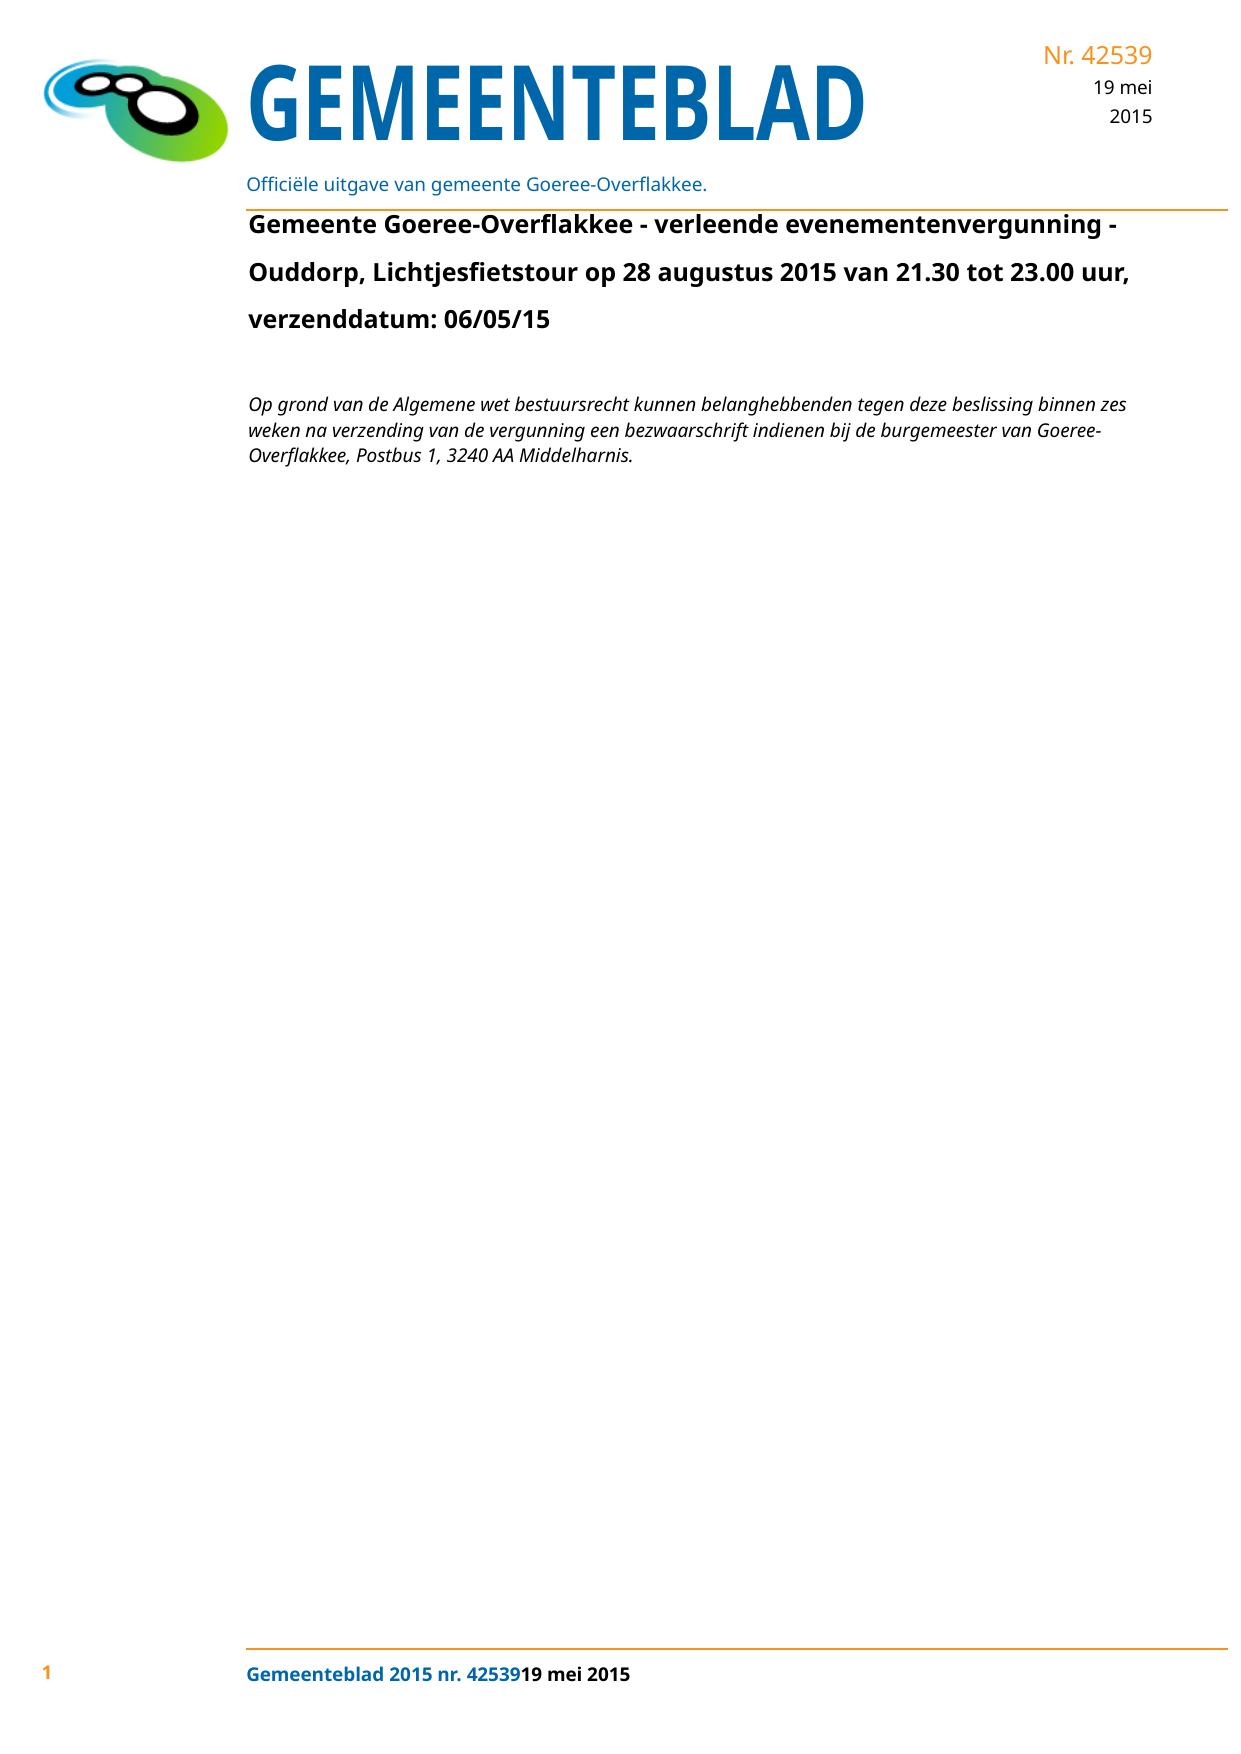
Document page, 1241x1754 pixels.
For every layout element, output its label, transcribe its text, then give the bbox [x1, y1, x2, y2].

text Gemeente Goeree-Overflakkee - verleende evenementenvergunning - Ouddorp, Lichtjesfietstour op 28 augustus 2015 van 21.30 tot 23.00 uur, verzenddatum: 06/05/15 [248, 211, 1152, 336]
text Op grond van de Algemene wet bestuursrecht kunnen belanghebbenden tegen deze beslissing binnen zes weken na verzending van de vergunning een bezwaarschrift indienen bij de burgemeester van Goeree-Overflakkee, Postbus 1, 3240 AA Middelharnis. [248, 391, 1152, 468]
picture [41, 47, 231, 172]
